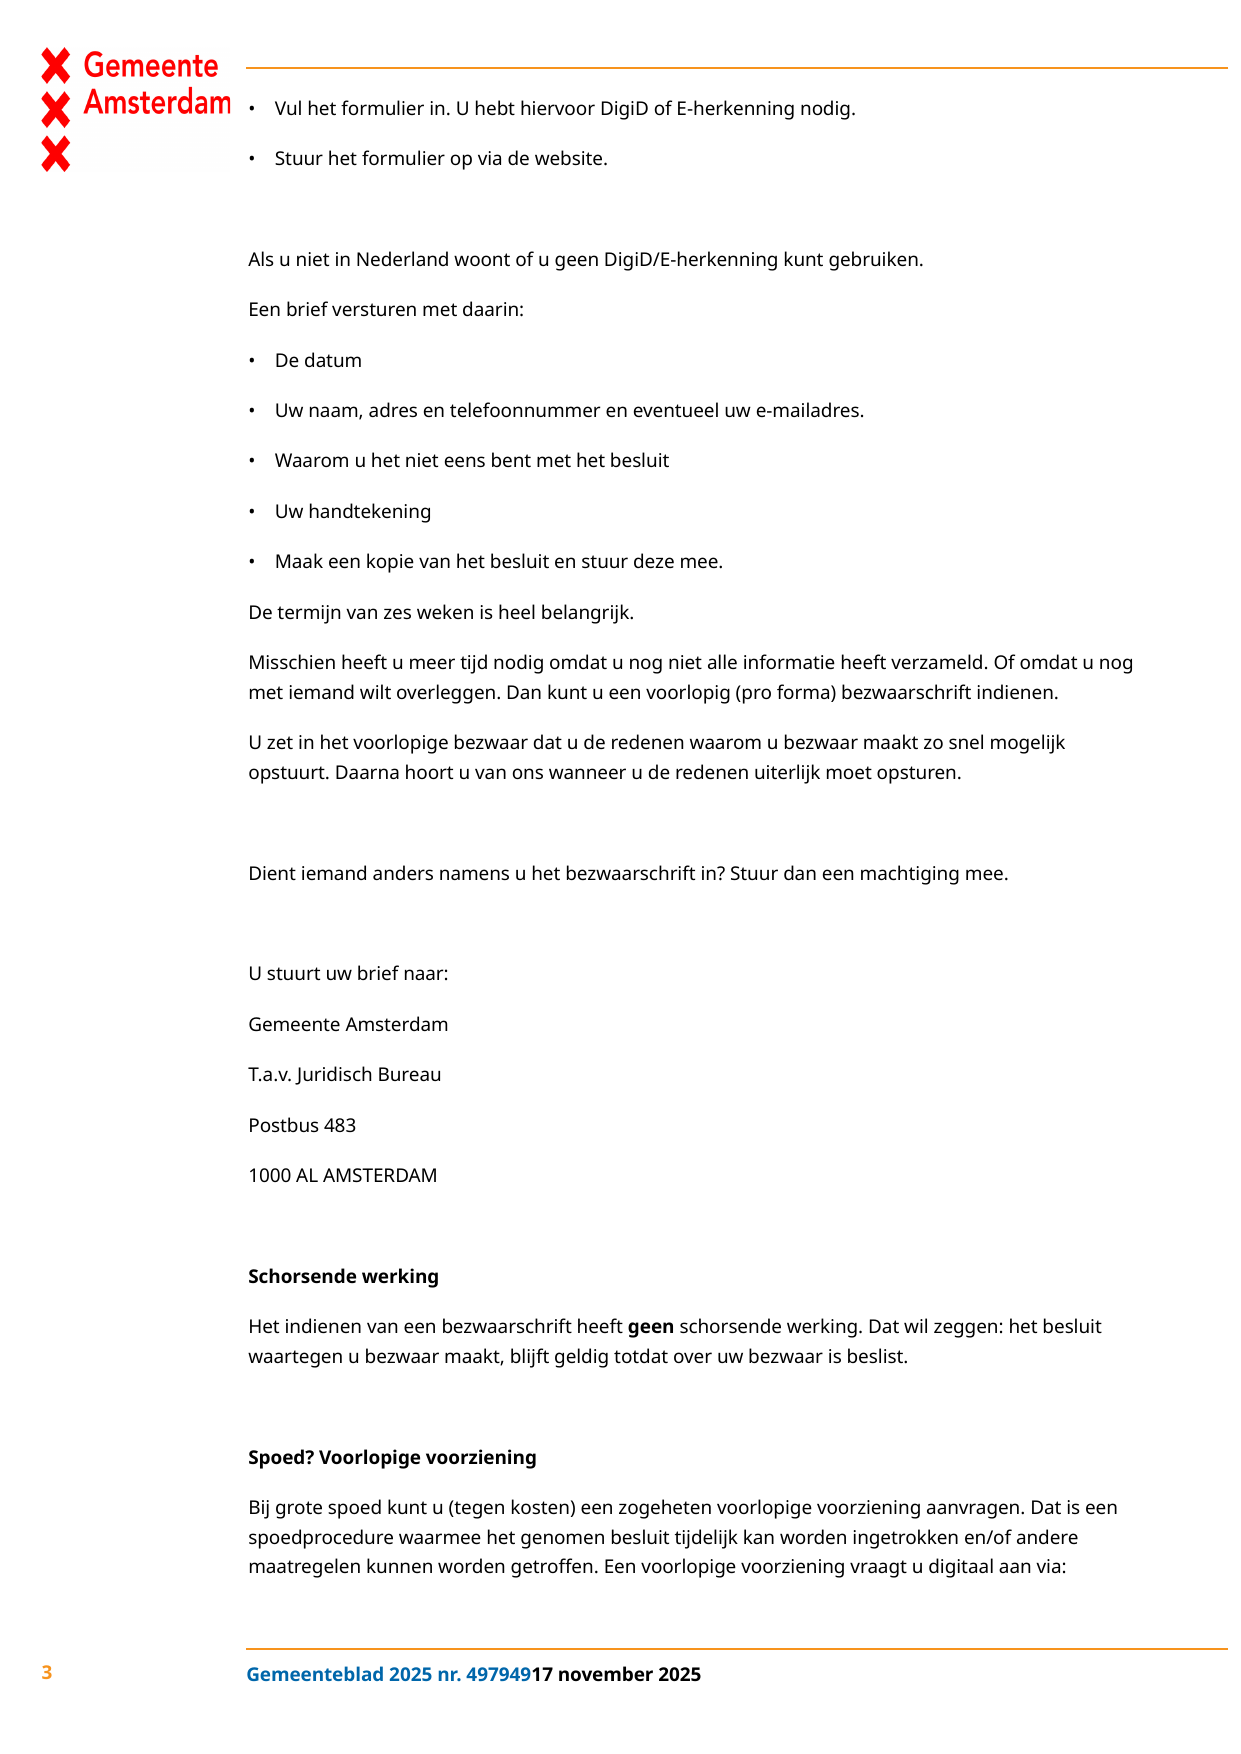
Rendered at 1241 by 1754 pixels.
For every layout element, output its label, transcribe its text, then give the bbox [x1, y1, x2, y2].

text U zet in het voorlopige bezwaar dat u de redenen waarom u bezwaar maakt zo snel mogelijk opstuurt. Daarna hoort u van ons wanneer u de redenen uiterlijk moet opsturen. [248, 729, 1152, 785]
text T.a.v. Juridisch Bureau [248, 1061, 1152, 1087]
text Een brief versturen met daarin: [248, 296, 1152, 322]
text De termijn van zes weken is heel belangrijk. [248, 599, 1152, 625]
text • Maak een kopie van het besluit en stuur deze mee. [248, 548, 1152, 574]
text Misschien heeft u meer tijd nodig omdat u nog niet alle informatie heeft verzameld. Of omdat u nog met iemand wilt overleggen. Dan kunt u een voorlopig (pro forma) bezwaarschrift indienen. [248, 649, 1152, 705]
text • Vul het formulier in. U hebt hiervoor DigiD of E-herkenning nodig. [248, 95, 1152, 121]
text • Uw naam, adres en telefoonnummer en eventueel uw e-mailadres. [248, 397, 1152, 423]
text • Stuur het formulier op via de website. [248, 145, 1152, 171]
text • De datum [248, 347, 1152, 373]
text • Waarom u het niet eens bent met het besluit [248, 448, 1152, 473]
text Dient iemand anders namens u het bezwaarschrift in? Stuur dan een machtiging mee. [248, 860, 1152, 886]
text 1000 AL AMSTERDAM [248, 1162, 1152, 1188]
picture [41, 47, 231, 172]
text Schorsende werking [248, 1263, 1152, 1289]
text Het indienen van een bezwaarschrift heeft geen schorsende werking. Dat wil zeggen: het besluit waartegen u bezwaar maakt, blijft geldig totdat over uw bezwaar is beslist. [248, 1313, 1152, 1369]
text Postbus 483 [248, 1112, 1152, 1138]
text Gemeente Amsterdam [248, 1011, 1152, 1037]
text Bij grote spoed kunt u (tegen kosten) een zogeheten voorlopige voorziening aanvragen. Dat is een spoedprocedure waarmee het genomen besluit tijdelijk kan worden ingetrokken en/of andere maatregelen kunnen worden getroffen. Een voorlopige voorziening vraagt u digitaal aan via: [248, 1494, 1152, 1579]
text • Uw handtekening [248, 498, 1152, 524]
text Spoed? Voorlopige voorziening [248, 1444, 1152, 1470]
text U stuurt uw brief naar: [248, 961, 1152, 986]
text Als u niet in Nederland woont of u geen DigiD/E-herkenning kunt gebruiken. [248, 246, 1152, 272]
